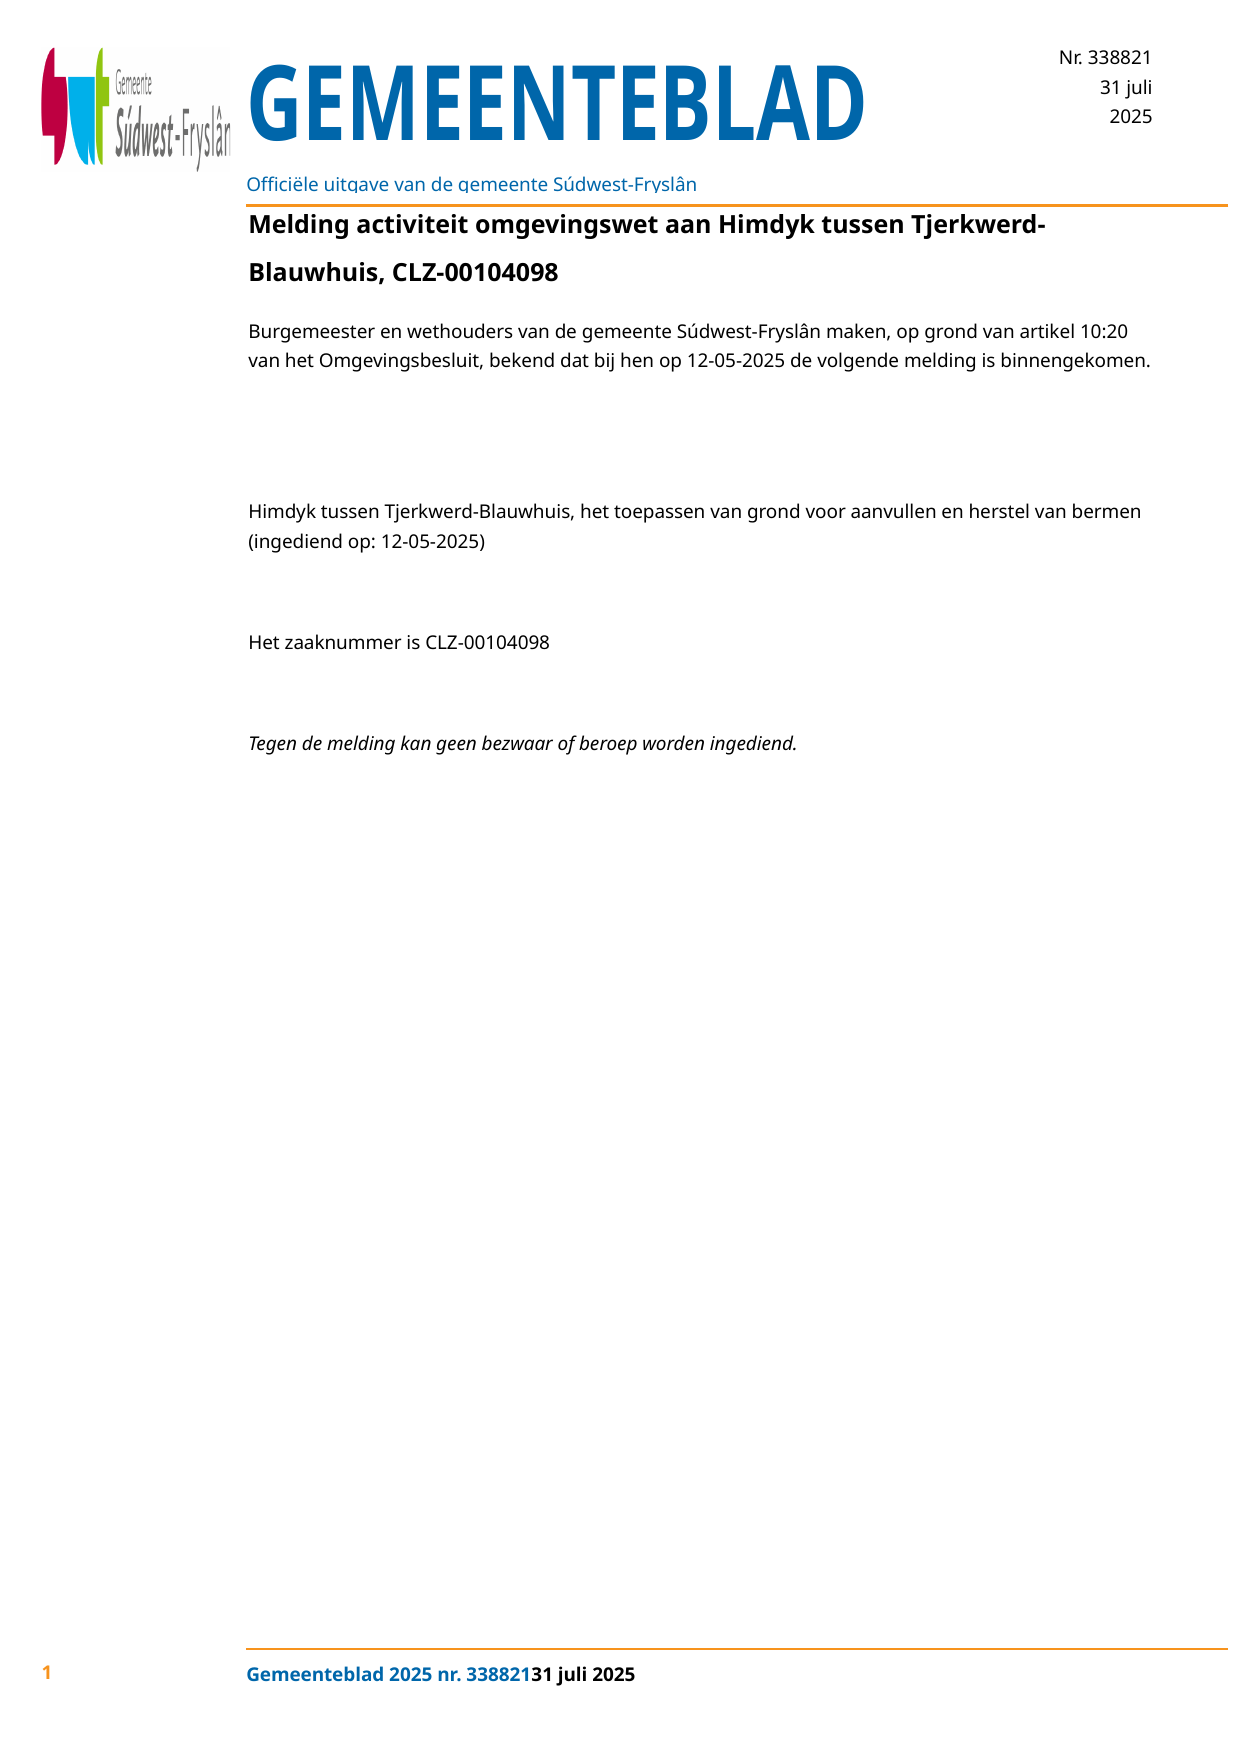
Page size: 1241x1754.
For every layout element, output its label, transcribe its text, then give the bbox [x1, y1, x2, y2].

text Burgemeester en wethouders van de gemeente Súdwest-Fryslân maken, op grond van artikel 10:20 van het Omgevingsbesluit, bekend dat bij hen op 12-05-2025 de volgende melding is binnengekomen. [248, 318, 1152, 373]
text Melding activiteit omgevingswet aan Himdyk tussen Tjerkwerd-Blauwhuis, CLZ-00104098 [248, 207, 1152, 288]
text Het zaaknummer is CLZ-00104098 [248, 629, 1152, 655]
text Himdyk tussen Tjerkwerd-Blauwhuis, het toepassen van grond voor aanvullen en herstel van bermen (ingediend op: 12-05-2025) [248, 499, 1152, 554]
picture [41, 47, 231, 172]
text Tegen de melding kan geen bezwaar of beroep worden ingediend. [248, 730, 1152, 756]
